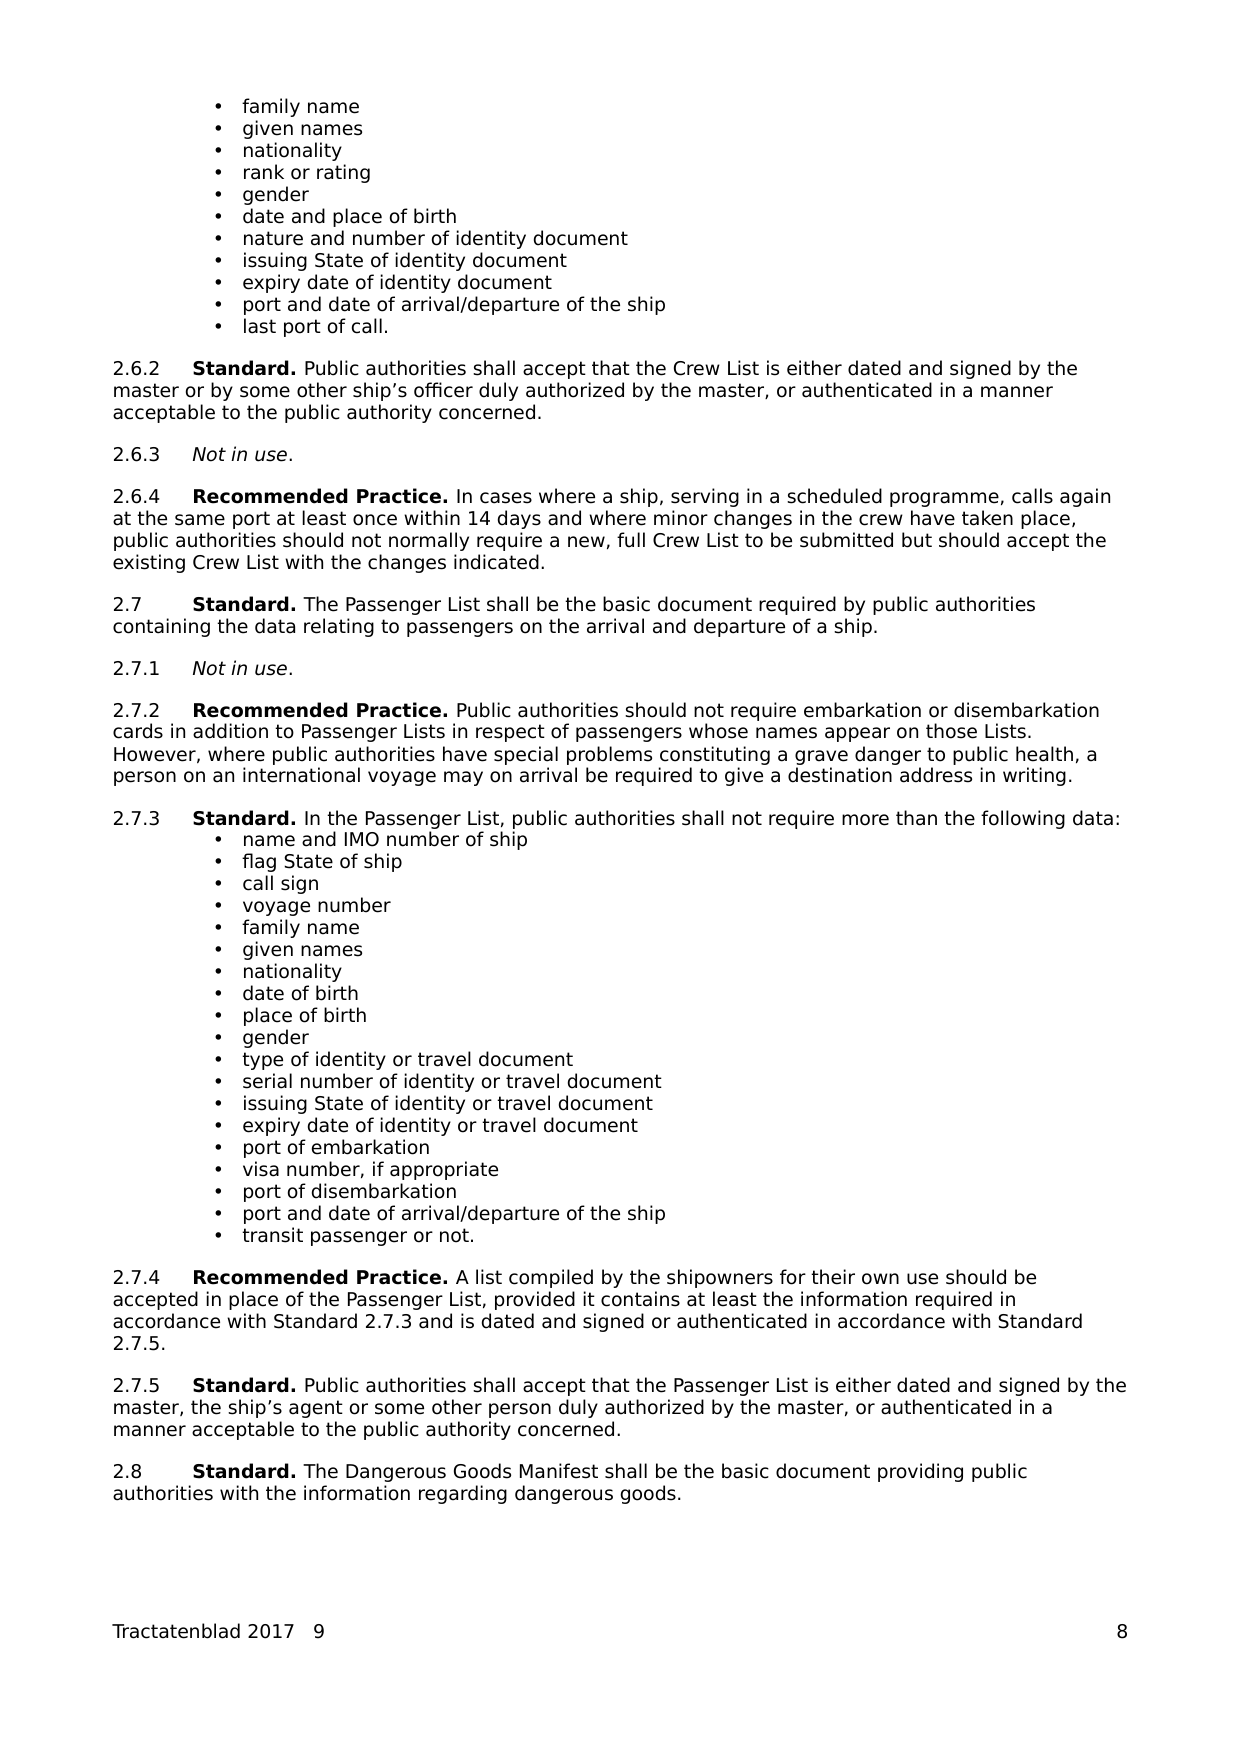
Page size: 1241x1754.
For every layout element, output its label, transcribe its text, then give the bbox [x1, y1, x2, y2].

text • rank or rating [213, 162, 1128, 184]
text • port and date of arrival/departure of the ship [213, 294, 1128, 316]
text 2.8 Standard. The Dangerous Goods Manifest shall be the basic document providing public authorities with the information regarding dangerous goods. [112, 1461, 1128, 1505]
text • port and date of arrival/departure of the ship [213, 1203, 1128, 1225]
text • serial number of identity or travel document [213, 1071, 1128, 1093]
text • nature and number of identity document [213, 228, 1128, 250]
text • gender [213, 1027, 1128, 1049]
text • last port of call. [213, 316, 1128, 338]
text • expiry date of identity or travel document [213, 1115, 1128, 1137]
text • issuing State of identity or travel document [213, 1093, 1128, 1115]
text 2.7.2 Recommended Practice. Public authorities should not require embarkation or disembarkation cards in addition to Passenger Lists in respect of passengers whose names appear on those Lists. However, where public authorities have special problems constituting a grave danger to public health, a person on an international voyage may on arrival be required to give a destination address in writing. [112, 699, 1128, 787]
text • call sign [213, 873, 1128, 895]
text 2.6.4 Recommended Practice. In cases where a ship, serving in a scheduled programme, calls again at the same port at least once within 14 days and where minor changes in the crew have taken place, public authorities should not normally require a new, full Crew List to be submitted but should accept the existing Crew List with the changes indicated. [112, 486, 1128, 573]
text • family name [213, 917, 1128, 939]
text • voyage number [213, 895, 1128, 917]
text • given names [213, 939, 1128, 961]
text 2.7 Standard. The Passenger List shall be the basic document required by public authorities containing the data relating to passengers on the arrival and departure of a ship. [112, 593, 1128, 637]
text • name and IMO number of ship [213, 829, 1128, 851]
text • port of disembarkation [213, 1181, 1128, 1203]
text • nationality [213, 140, 1128, 162]
text 2.6.3 Not in use. [112, 444, 1128, 466]
text • issuing State of identity document [213, 250, 1128, 272]
text 2.7.3 Standard. In the Passenger List, public authorities shall not require more than the following data: [112, 807, 1128, 829]
text 2.6.2 Standard. Public authorities shall accept that the Crew List is either dated and signed by the master or by some other ship’s officer duly authorized by the master, or authenticated in a manner acceptable to the public authority concerned. [112, 358, 1128, 424]
text • family name [213, 96, 1128, 118]
text • given names [213, 118, 1128, 140]
text • gender [213, 184, 1128, 206]
text • nationality [213, 961, 1128, 983]
text • flag State of ship [213, 851, 1128, 873]
text • transit passenger or not. [213, 1225, 1128, 1247]
text • visa number, if appropriate [213, 1159, 1128, 1181]
text • place of birth [213, 1005, 1128, 1027]
text • type of identity or travel document [213, 1049, 1128, 1071]
text • expiry date of identity document [213, 272, 1128, 294]
text • date and place of birth [213, 206, 1128, 228]
text 2.7.4 Recommended Practice. A list compiled by the shipowners for their own use should be accepted in place of the Passenger List, provided it contains at least the information required in accordance with Standard 2.7.3 and is dated and signed or authenticated in accordance with Standard 2.7.5. [112, 1267, 1128, 1355]
text 2.7.5 Standard. Public authorities shall accept that the Passenger List is either dated and signed by the master, the ship’s agent or some other person duly authorized by the master, or authenticated in a manner acceptable to the public authority concerned. [112, 1375, 1128, 1441]
text • port of embarkation [213, 1137, 1128, 1159]
text • date of birth [213, 983, 1128, 1005]
text 2.7.1 Not in use. [112, 657, 1128, 679]
